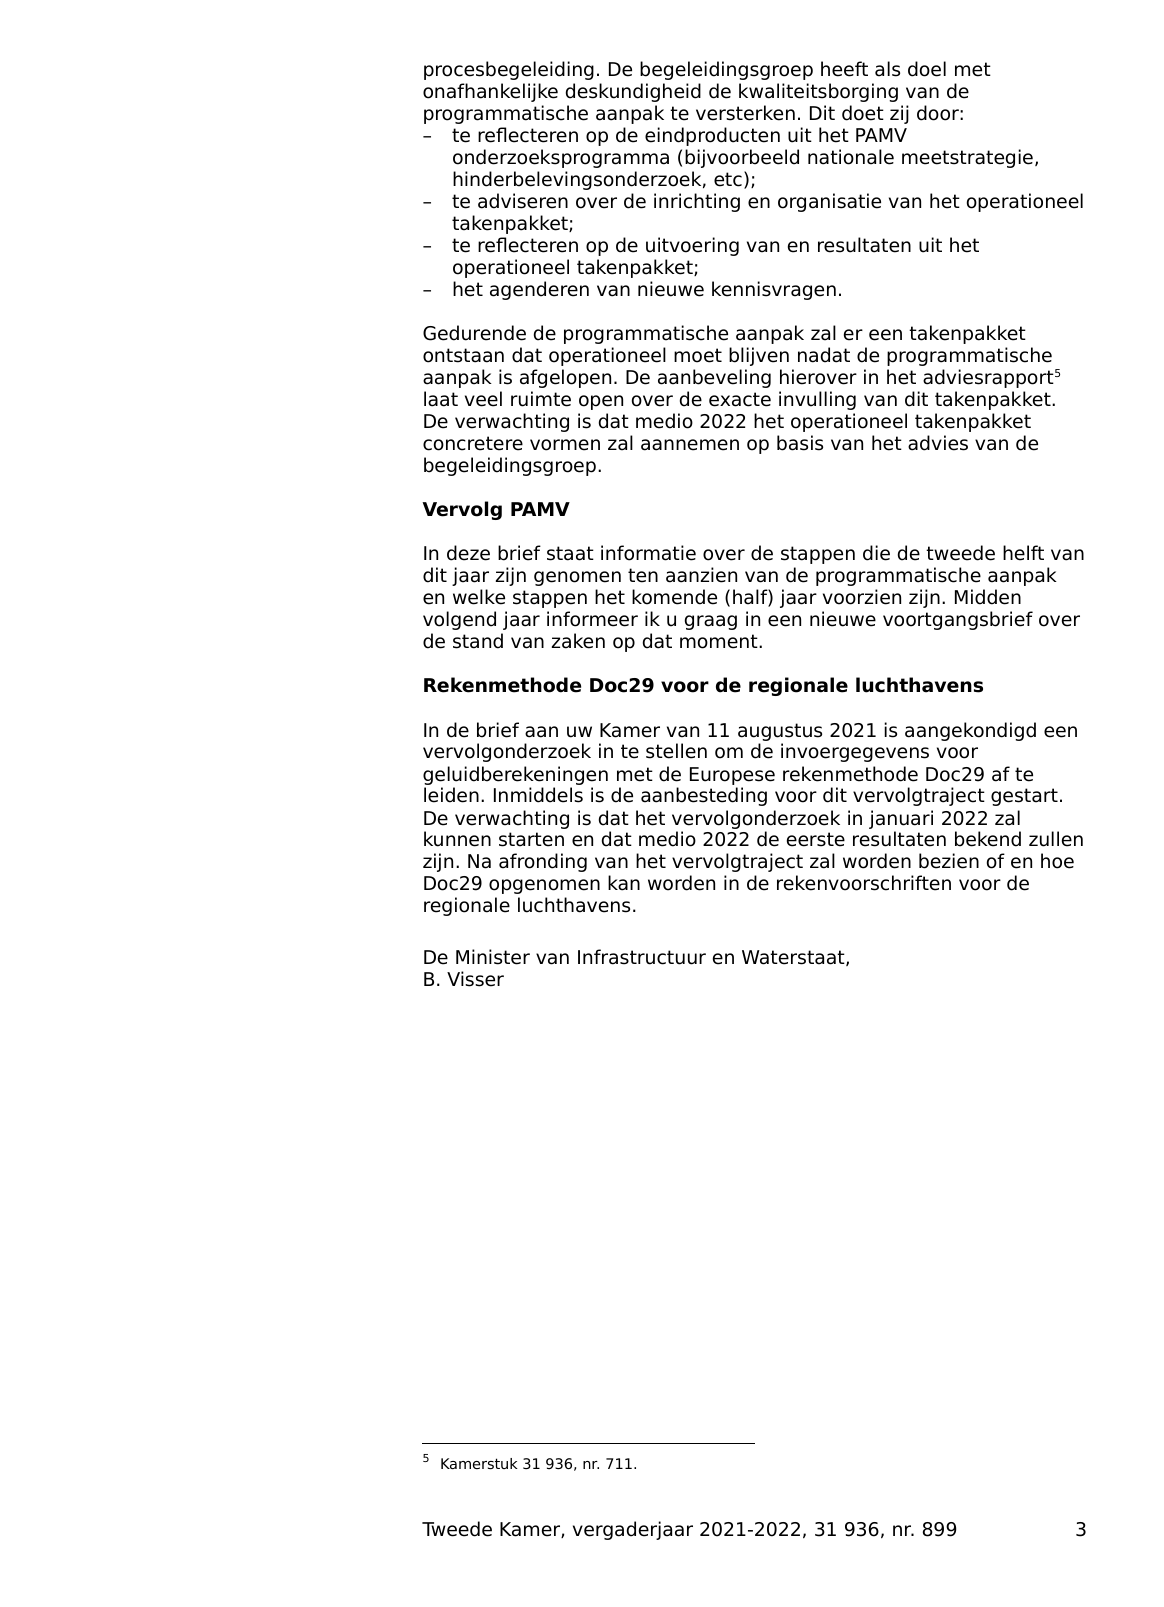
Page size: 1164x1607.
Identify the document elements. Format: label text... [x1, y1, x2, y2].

text – het agenderen van nieuwe kennisvragen. [422, 279, 1087, 301]
text – te reflecteren op de eindproducten uit het PAMV onderzoeksprogramma (bijvoorbeeld nationale meetstrategie, hinderbelevingsonderzoek, etc); [422, 125, 1087, 191]
text – te adviseren over de inrichting en organisatie van het operationeel takenpakket; [422, 191, 1087, 235]
text In deze brief staat informatie over de stappen die de tweede helft van dit jaar zijn genomen ten aanzien van de programmatische aanpak en welke stappen het komende (half) jaar voorzien zijn. Midden volgend jaar informeer ik u graag in een nieuwe voortgangsbrief over de stand van zaken op dat moment. [422, 543, 1087, 653]
subtitle Rekenmethode Doc29 voor de regionale luchthavens [422, 675, 1087, 697]
text De Minister van Infrastructuur en Waterstaat, B. Visser [422, 947, 1087, 991]
text Kamerstuk 31 936, nr. 711. [422, 1452, 1087, 1474]
text Gedurende de programmatische aanpak zal er een takenpakket ontstaan dat operationeel moet blijven nadat de programmatische aanpak is afgelopen. De aanbeveling hierover in het adviesrapport laat veel ruimte open over de exacte invulling van dit takenpakket. De verwachting is dat medio 2022 het operationeel takenpakket concretere vormen zal aannemen op basis van het advies van de begeleidingsgroep. [422, 323, 1087, 477]
text In de brief aan uw Kamer van 11 augustus 2021 is aangekondigd een vervolgonderzoek in te stellen om de invoergegevens voor geluidberekeningen met de Europese rekenmethode Doc29 af te leiden. Inmiddels is de aanbesteding voor dit vervolgtraject gestart. De verwachting is dat het vervolgonderzoek in januari 2022 zal kunnen starten en dat medio 2022 de eerste resultaten bekend zullen zijn. Na afronding van het vervolgtraject zal worden bezien of en hoe Doc29 opgenomen kan worden in de rekenvoorschriften voor de regionale luchthavens. [422, 719, 1087, 917]
text procesbegeleiding. De begeleidingsgroep heeft als doel met onafhankelijke deskundigheid de kwaliteitsborging van de programmatische aanpak te versterken. Dit doet zij door: [422, 59, 1087, 125]
subtitle Vervolg PAMV [422, 499, 1087, 521]
text – te reflecteren op de uitvoering van en resultaten uit het operationeel takenpakket; [422, 235, 1087, 279]
